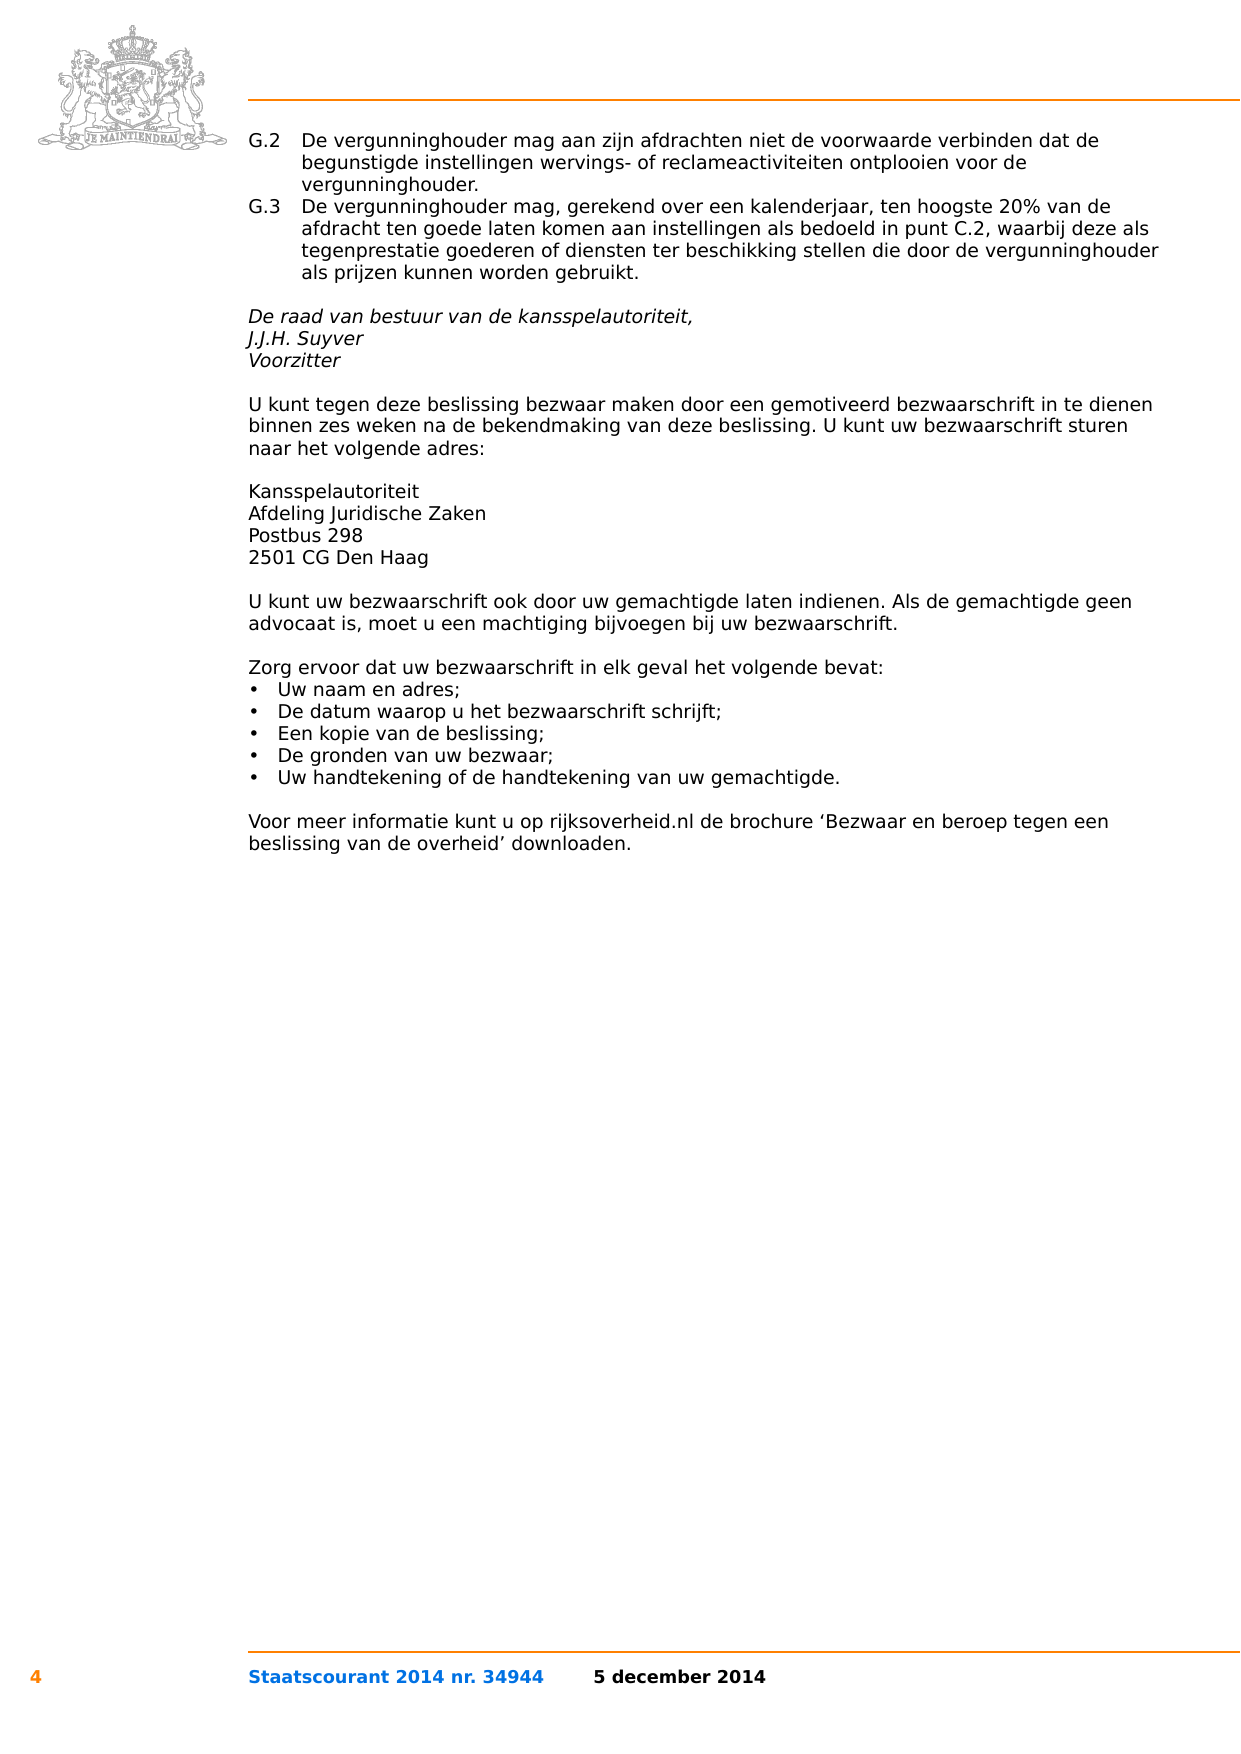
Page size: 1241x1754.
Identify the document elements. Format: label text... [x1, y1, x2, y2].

text Postbus 298 [248, 525, 1163, 547]
text G.3 De vergunninghouder mag, gerekend over een kalenderjaar, ten hoogste 20% van de afdracht ten goede laten komen aan instellingen als bedoeld in punt C.2, waarbij deze als tegenprestatie goederen of diensten ter beschikking stellen die door de vergunninghouder als prijzen kunnen worden gebruikt. [248, 196, 1163, 284]
text Voor meer informatie kunt u op rijksoverheid.nl de brochure ‘Bezwaar en beroep tegen een beslissing van de overheid’ downloaden. [248, 811, 1163, 854]
text U kunt uw bezwaarschrift ook door uw gemachtigde laten indienen. Als de gemachtigde geen advocaat is, moet u een machtiging bijvoegen bij uw bezwaarschrift. [248, 591, 1163, 635]
text U kunt tegen deze beslissing bezwaar maken door een gemotiveerd bezwaarschrift in te dienen binnen zes weken na de bekendmaking van deze beslissing. U kunt uw bezwaarschrift sturen naar het volgende adres: [248, 393, 1163, 459]
text • Uw handtekening of de handtekening van uw gemachtigde. [248, 767, 1163, 789]
text G.2 De vergunninghouder mag aan zijn afdrachten niet de voorwaarde verbinden dat de begunstigde instellingen wervings- of reclameactiviteiten ontplooien voor de vergunninghouder. [248, 130, 1163, 196]
text Zorg ervoor dat uw bezwaarschrift in elk geval het volgende bevat: [248, 657, 1163, 679]
text • De gronden van uw bezwaar; [248, 745, 1163, 767]
text Kansspelautoriteit [248, 481, 1163, 503]
text De raad van bestuur van de kansspelautoriteit, J.J.H. Suyver Voorzitter [248, 306, 1163, 372]
text • De datum waarop u het bezwaarschrift schrijft; [248, 701, 1163, 723]
text Afdeling Juridische Zaken [248, 503, 1163, 525]
text 2501 CG Den Haag [248, 547, 1163, 569]
picture [38, 25, 227, 150]
text • Een kopie van de beslissing; [248, 723, 1163, 745]
text • Uw naam en adres; [248, 679, 1163, 701]
